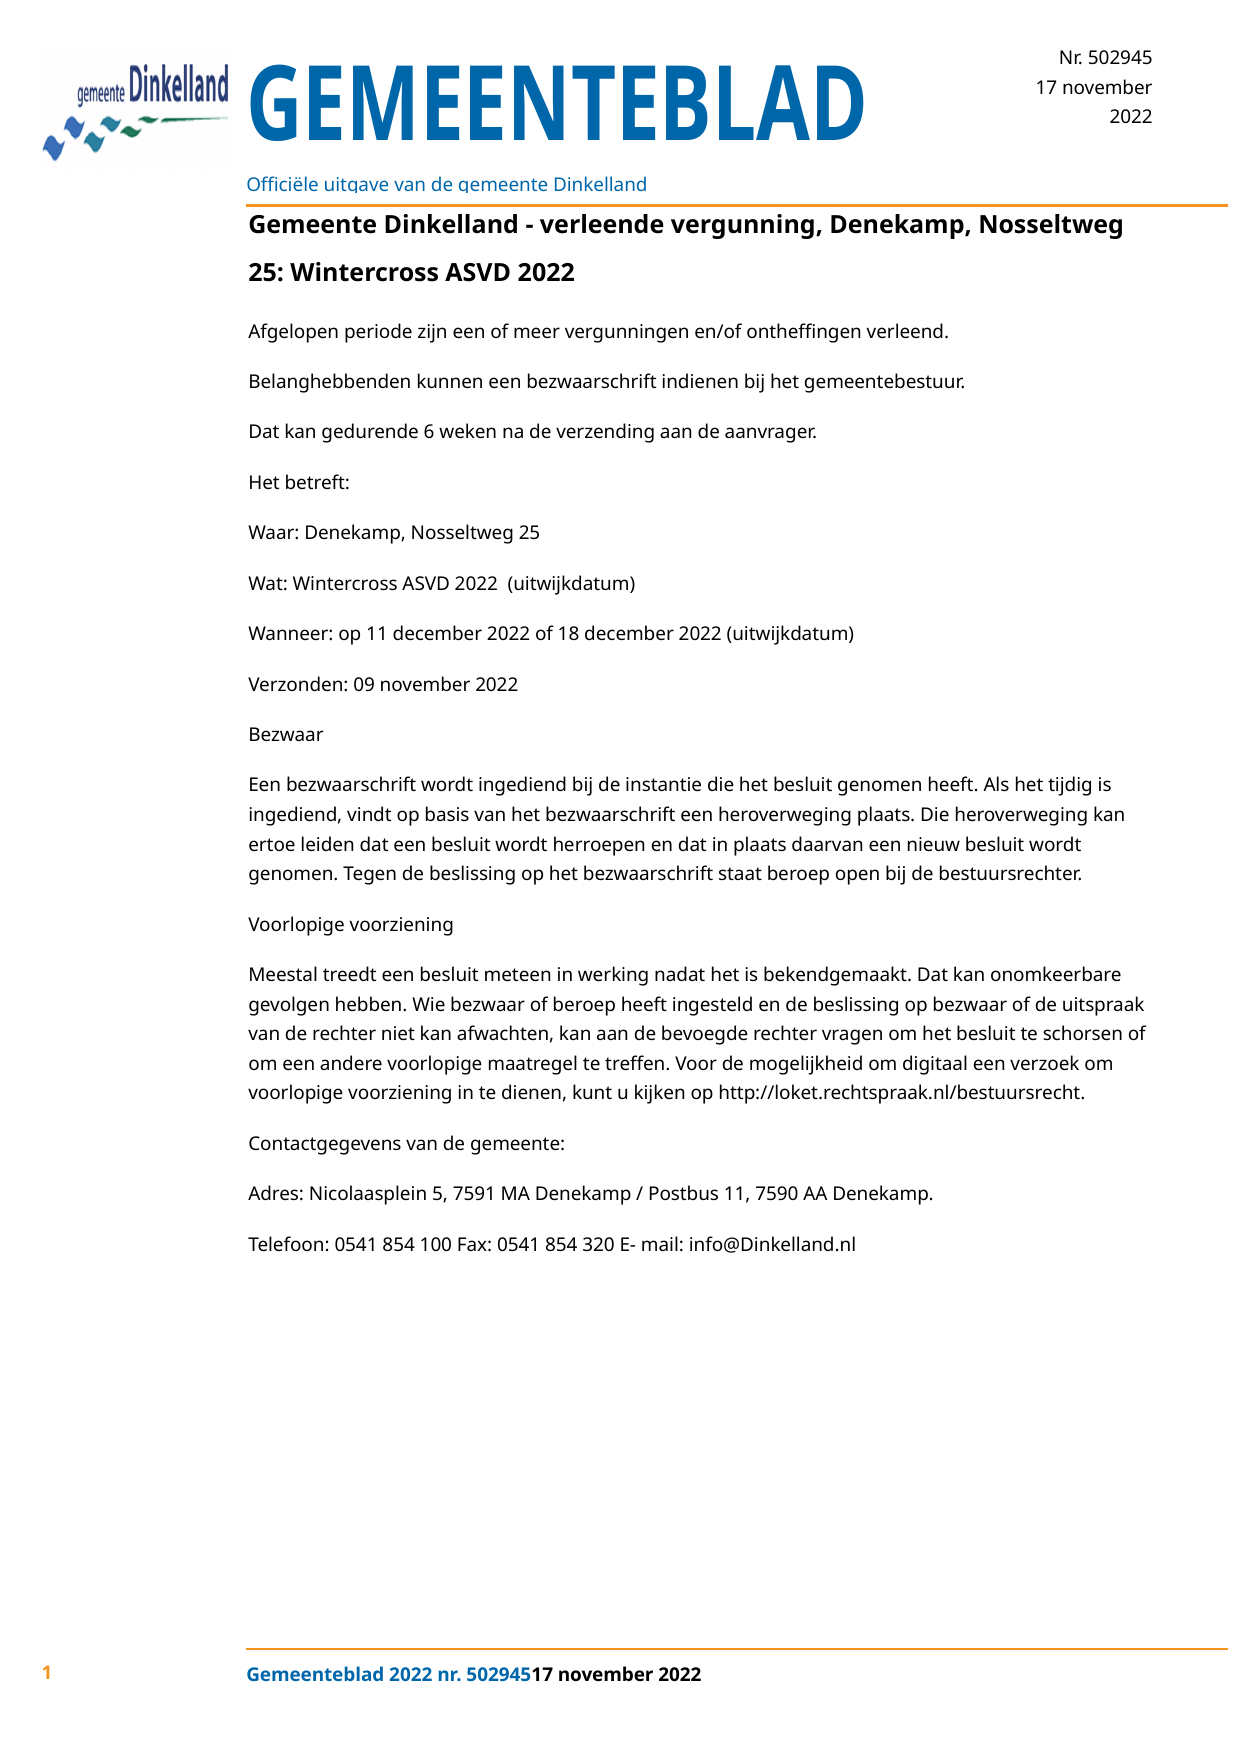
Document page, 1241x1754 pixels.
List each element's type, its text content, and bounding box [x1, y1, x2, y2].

text Adres: Nicolaasplein 5, 7591 MA Denekamp / Postbus 11, 7590 AA Denekamp. [248, 1180, 1152, 1206]
text Belanghebbenden kunnen een bezwaarschrift indienen bij het gemeentebestuur. [248, 368, 1152, 394]
text Voorlopige voorziening [248, 911, 1152, 937]
text Waar: Denekamp, Nosseltweg 25 [248, 519, 1152, 545]
text Contactgegevens van de gemeente: [248, 1130, 1152, 1156]
text Telefoon: 0541 854 100 Fax: 0541 854 320 E- mail: info@Dinkelland.nl [248, 1231, 1152, 1257]
text Wat: Wintercross ASVD 2022 (uitwijkdatum) [248, 570, 1152, 596]
text Meestal treedt een besluit meteen in werking nadat het is bekendgemaakt. Dat kan onomkeerbare gevolgen hebben. Wie bezwaar of beroep heeft ingesteld en de beslissing op bezwaar of de uitspraak van de rechter niet kan afwachten, kan aan de bevoegde rechter vragen om het besluit te schorsen of om een andere voorlopige maatregel te treffen. Voor de mogelijkheid om digitaal een verzoek om voorlopige voorziening in te dienen, kunt u kijken op http://loket.rechtspraak.nl/bestuursrecht. [248, 961, 1152, 1105]
text Gemeente Dinkelland - verleende vergunning, Denekamp, Nosseltweg 25: Wintercross ASVD 2022 [248, 207, 1152, 288]
text Afgelopen periode zijn een of meer vergunningen en/of ontheffingen verleend. [248, 318, 1152, 344]
text Bezwaar [248, 721, 1152, 747]
text Dat kan gedurende 6 weken na de verzending aan de aanvrager. [248, 419, 1152, 444]
picture [41, 47, 231, 172]
text Wanneer: op 11 december 2022 of 18 december 2022 (uitwijkdatum) [248, 620, 1152, 646]
text Verzonden: 09 november 2022 [248, 671, 1152, 697]
text Het betreft: [248, 469, 1152, 495]
text Een bezwaarschrift wordt ingediend bij de instantie die het besluit genomen heeft. Als het tijdig is ingediend, vindt op basis van het bezwaarschrift een heroverweging plaats. Die heroverweging kan ertoe leiden dat een besluit wordt herroepen en dat in plaats daarvan een nieuw besluit wordt genomen. Tegen de beslissing op het bezwaarschrift staat beroep open bij de bestuursrechter. [248, 772, 1152, 886]
